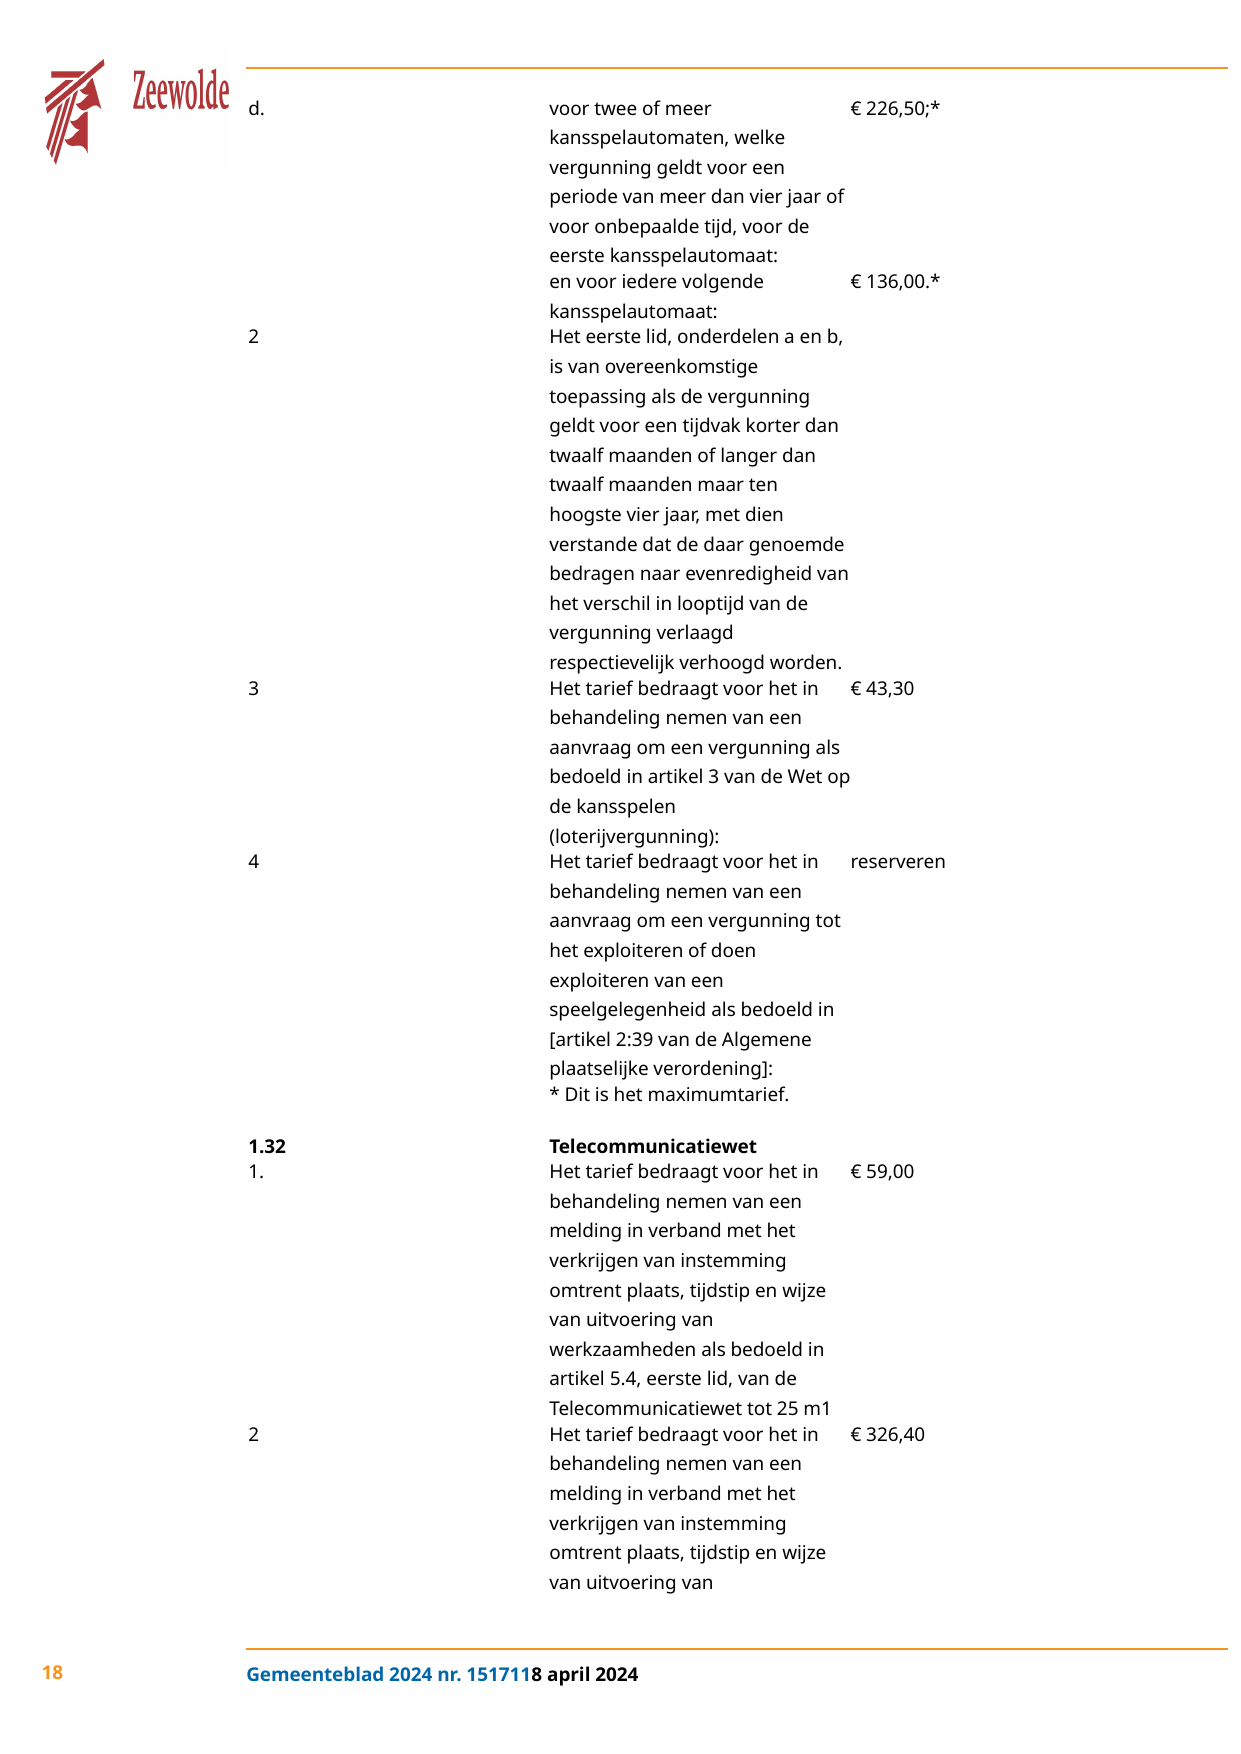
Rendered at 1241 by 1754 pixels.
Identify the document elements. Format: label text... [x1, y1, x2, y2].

table_cell [850, 324, 1152, 675]
table_cell d. [248, 95, 549, 268]
table_cell 2 [248, 324, 549, 675]
table_cell Het tarief bedraagt voor het in behandeling nemen van een aanvraag om een vergunning tot het exploiteren of doen exploiteren van een speelgelegenheid als bedoeld in [artikel 2:39 van de Algemene plaatselijke verordening]: [549, 849, 850, 1081]
table_cell 2 [248, 1421, 549, 1594]
table_cell * Dit is het maximumtarief. [549, 1081, 850, 1107]
table_cell Het tarief bedraagt voor het in behandeling nemen van een melding in verband met het verkrijgen van instemming omtrent plaats, tijdstip en wijze van uitvoering van [549, 1421, 850, 1594]
table_cell 1.32 [248, 1133, 549, 1158]
table_cell Het tarief bedraagt voor het in behandeling nemen van een aanvraag om een vergunning als bedoeld in artikel 3 van de Wet op de kansspelen (loterijvergunning): [549, 675, 850, 848]
table_cell [850, 1081, 1152, 1107]
table_cell [850, 1107, 1152, 1133]
picture [41, 47, 231, 172]
table_cell [850, 1133, 1152, 1158]
table_cell [248, 269, 549, 324]
table_cell Telecommunicatiewet [549, 1133, 850, 1158]
table_cell € 59,00 [850, 1159, 1152, 1421]
table_cell € 136,00.* [850, 269, 1152, 324]
table_cell 1. [248, 1159, 549, 1421]
table_cell € 43,30 [850, 675, 1152, 848]
table_cell € 226,50;* [850, 95, 1152, 268]
table_cell reserveren [850, 849, 1152, 1081]
table_cell Het eerste lid, onderdelen a en b, is van overeenkomstige toepassing als de vergunning geldt voor een tijdvak korter dan twaalf maanden of langer dan twaalf maanden maar ten hoogste vier jaar, met dien verstande dat de daar genoemde bedragen naar evenredigheid van het verschil in looptijd van de vergunning verlaagd respectievelijk verhoogd worden. [549, 324, 850, 675]
table_cell 3 [248, 675, 549, 848]
table_cell [549, 1107, 850, 1133]
table_cell en voor iedere volgende kansspelautomaat: [549, 269, 850, 324]
table_cell [248, 1107, 549, 1133]
table_cell voor twee of meer kansspelautomaten, welke vergunning geldt voor een periode van meer dan vier jaar of voor onbepaalde tijd, voor de eerste kansspelautomaat: [549, 95, 850, 268]
table_cell [248, 1081, 549, 1107]
table_cell € 326,40 [850, 1421, 1152, 1594]
table_cell Het tarief bedraagt voor het in behandeling nemen van een melding in verband met het verkrijgen van instemming omtrent plaats, tijdstip en wijze van uitvoering van werkzaamheden als bedoeld in artikel 5.4, eerste lid, van de Telecommunicatiewet tot 25 m1 [549, 1159, 850, 1421]
table_cell 4 [248, 849, 549, 1081]
